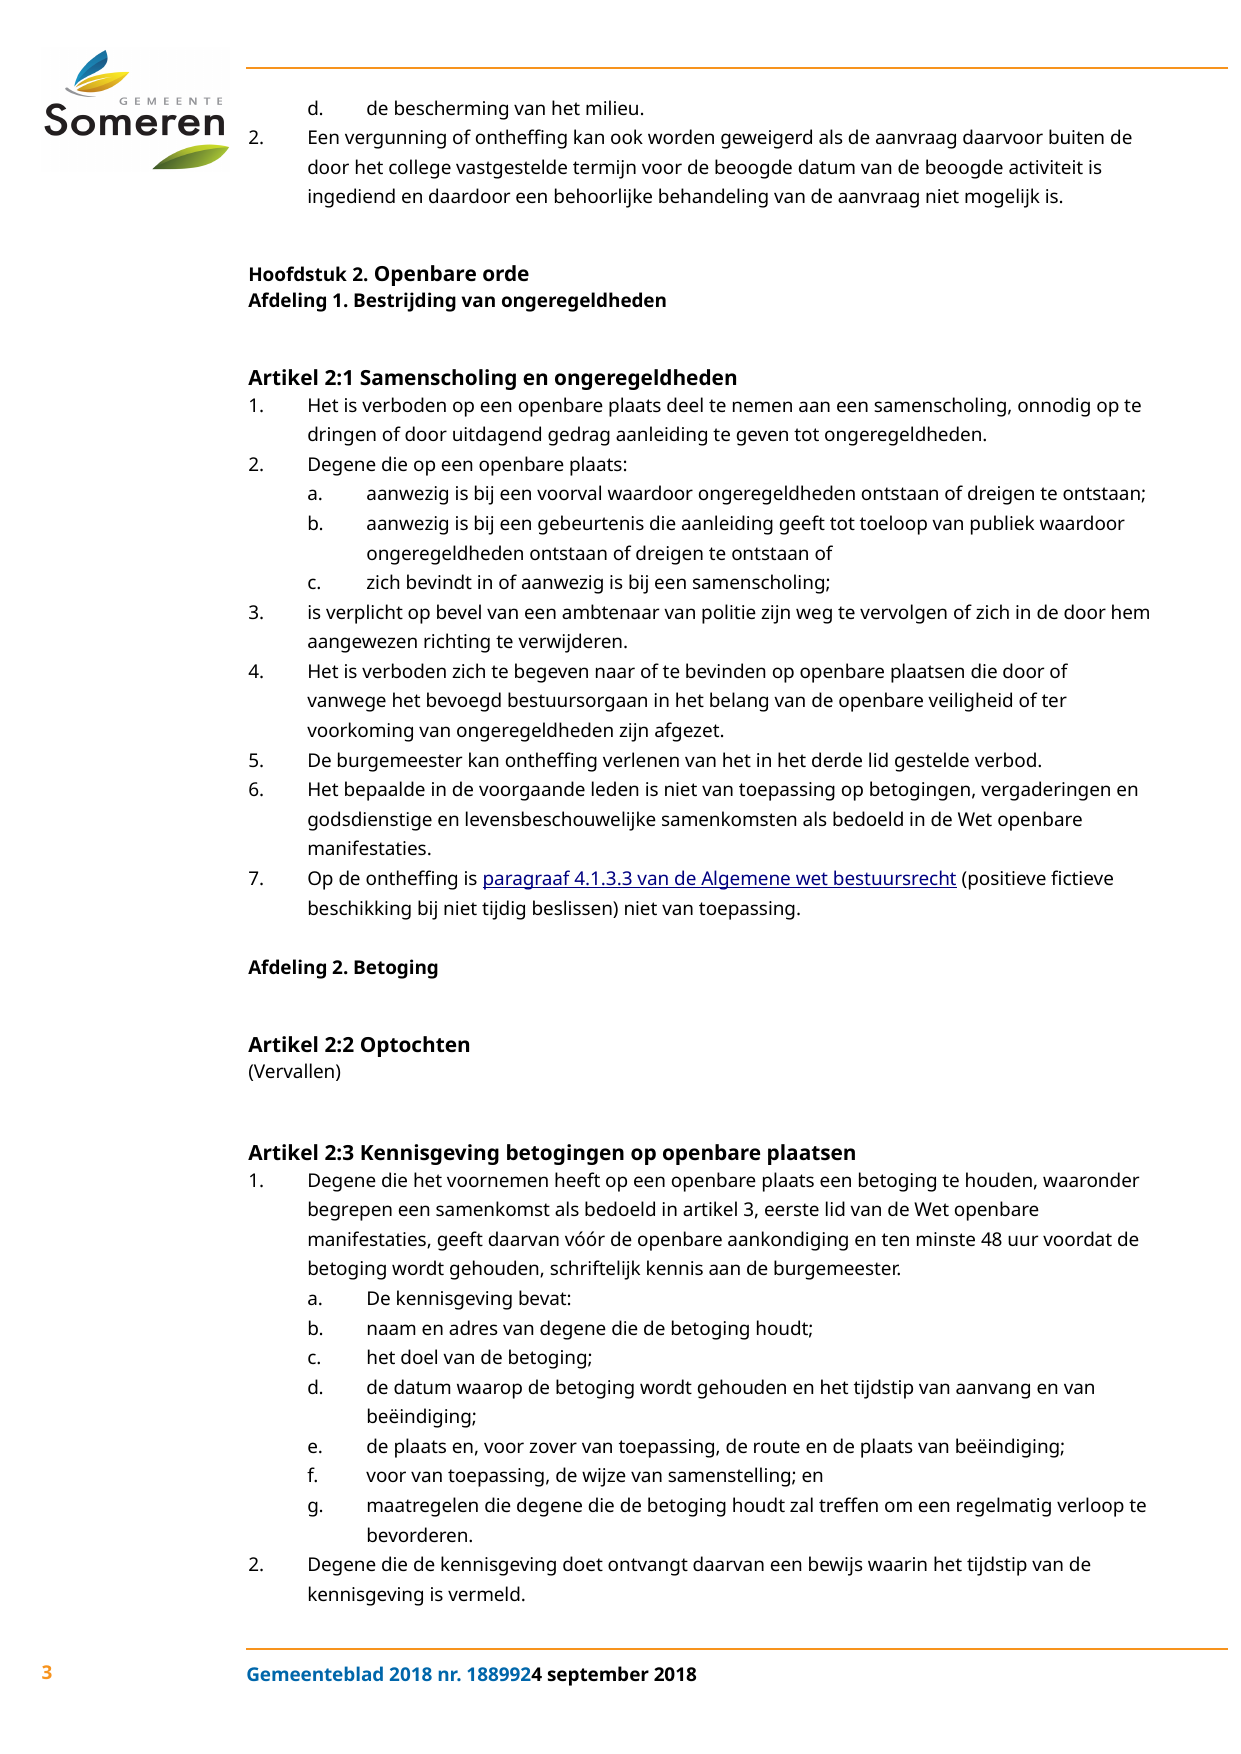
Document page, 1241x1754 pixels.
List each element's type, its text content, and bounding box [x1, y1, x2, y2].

picture [41, 47, 231, 172]
text Artikel 2:1 Samenscholing en ongeregeldheden [248, 363, 1152, 392]
list Degene die op een openbare plaats: [248, 451, 1152, 477]
list de datum waarop de betoging wordt gehouden en het tijdstip van aanvang en van beëindiging; [307, 1374, 1152, 1429]
list Het is verboden zich te begeven naar of te bevinden op openbare plaatsen die door of vanwege het bevoegd bestuursorgaan in het belang van de openbare veiligheid of ter voorkoming van ongeregeldheden zijn afgezet. [248, 658, 1152, 743]
list Het bepaalde in de voorgaande leden is niet van toepassing op betogingen, vergaderingen en godsdienstige en levensbeschouwelijke samenkomsten als bedoeld in de Wet openbare manifestaties. [248, 776, 1152, 861]
list De burgemeester kan ontheffing verlenen van het in het derde lid gestelde verbod. [248, 747, 1152, 772]
list Het is verboden op een openbare plaats deel te nemen aan een samenscholing, onnodig op te dringen of door uitdagend gedrag aanleiding te geven tot ongeregeldheden. [248, 392, 1152, 447]
list is verplicht op bevel van een ambtenaar van politie zijn weg te vervolgen of zich in de door hem aangewezen richting te verwijderen. [248, 599, 1152, 654]
list De kennisgeving bevat: [307, 1285, 1152, 1311]
list voor van toepassing, de wijze van samenstelling; en [307, 1463, 1152, 1488]
list zich bevindt in of aanwezig is bij een samenscholing; [307, 569, 1152, 595]
list naam en adres van degene die de betoging houdt; [307, 1315, 1152, 1341]
list aanwezig is bij een gebeurtenis die aanleiding geeft tot toeloop van publiek waardoor ongeregeldheden ontstaan of dreigen te ontstaan of [307, 510, 1152, 565]
list aanwezig is bij een voorval waardoor ongeregeldheden ontstaan of dreigen te ontstaan; [307, 481, 1152, 506]
list Degene die het voornemen heeft op een openbare plaats een betoging te houden, waaronder begrepen een samenkomst als bedoeld in artikel 3, eerste lid van de Wet openbare manifestaties, geeft daarvan vóór de openbare aankondiging en ten minste 48 uur voordat de betoging wordt gehouden, schriftelijk kennis aan de burgemeester. [248, 1167, 1152, 1281]
text Hoofdstuk 2. Openbare orde [248, 259, 1152, 287]
list maatregelen die degene die de betoging houdt zal treffen om een regelmatig verloop te bevorderen. [307, 1492, 1152, 1548]
list Een vergunning of ontheffing kan ook worden geweigerd als de aanvraag daarvoor buiten de door het college vastgestelde termijn voor de beoogde datum van de beoogde activiteit is ingediend en daardoor een behoorlijke behandeling van de aanvraag niet mogelijk is. [248, 124, 1152, 209]
text Afdeling 2. Betoging [248, 954, 1152, 979]
list het doel van de betoging; [307, 1344, 1152, 1370]
text Artikel 2:3 Kennisgeving betogingen op openbare plaatsen [248, 1138, 1152, 1167]
list de bescherming van het milieu. [307, 95, 1152, 121]
list Degene die de kennisgeving doet ontvangt daarvan een bewijs waarin het tijdstip van de kennisgeving is vermeld. [248, 1551, 1152, 1607]
text (Vervallen) [248, 1058, 1152, 1084]
text Artikel 2:2 Optochten [248, 1030, 1152, 1058]
list de plaats en, voor zover van toepassing, de route en de plaats van beëindiging; [307, 1433, 1152, 1459]
text Afdeling 1. Bestrijding van ongeregeldheden [248, 287, 1152, 313]
list Op de ontheffing is paragraaf 4.1.3.3 van de Algemene wet bestuursrecht (positieve fictieve beschikking bij niet tijdig beslissen) niet van toepassing. [248, 865, 1152, 920]
